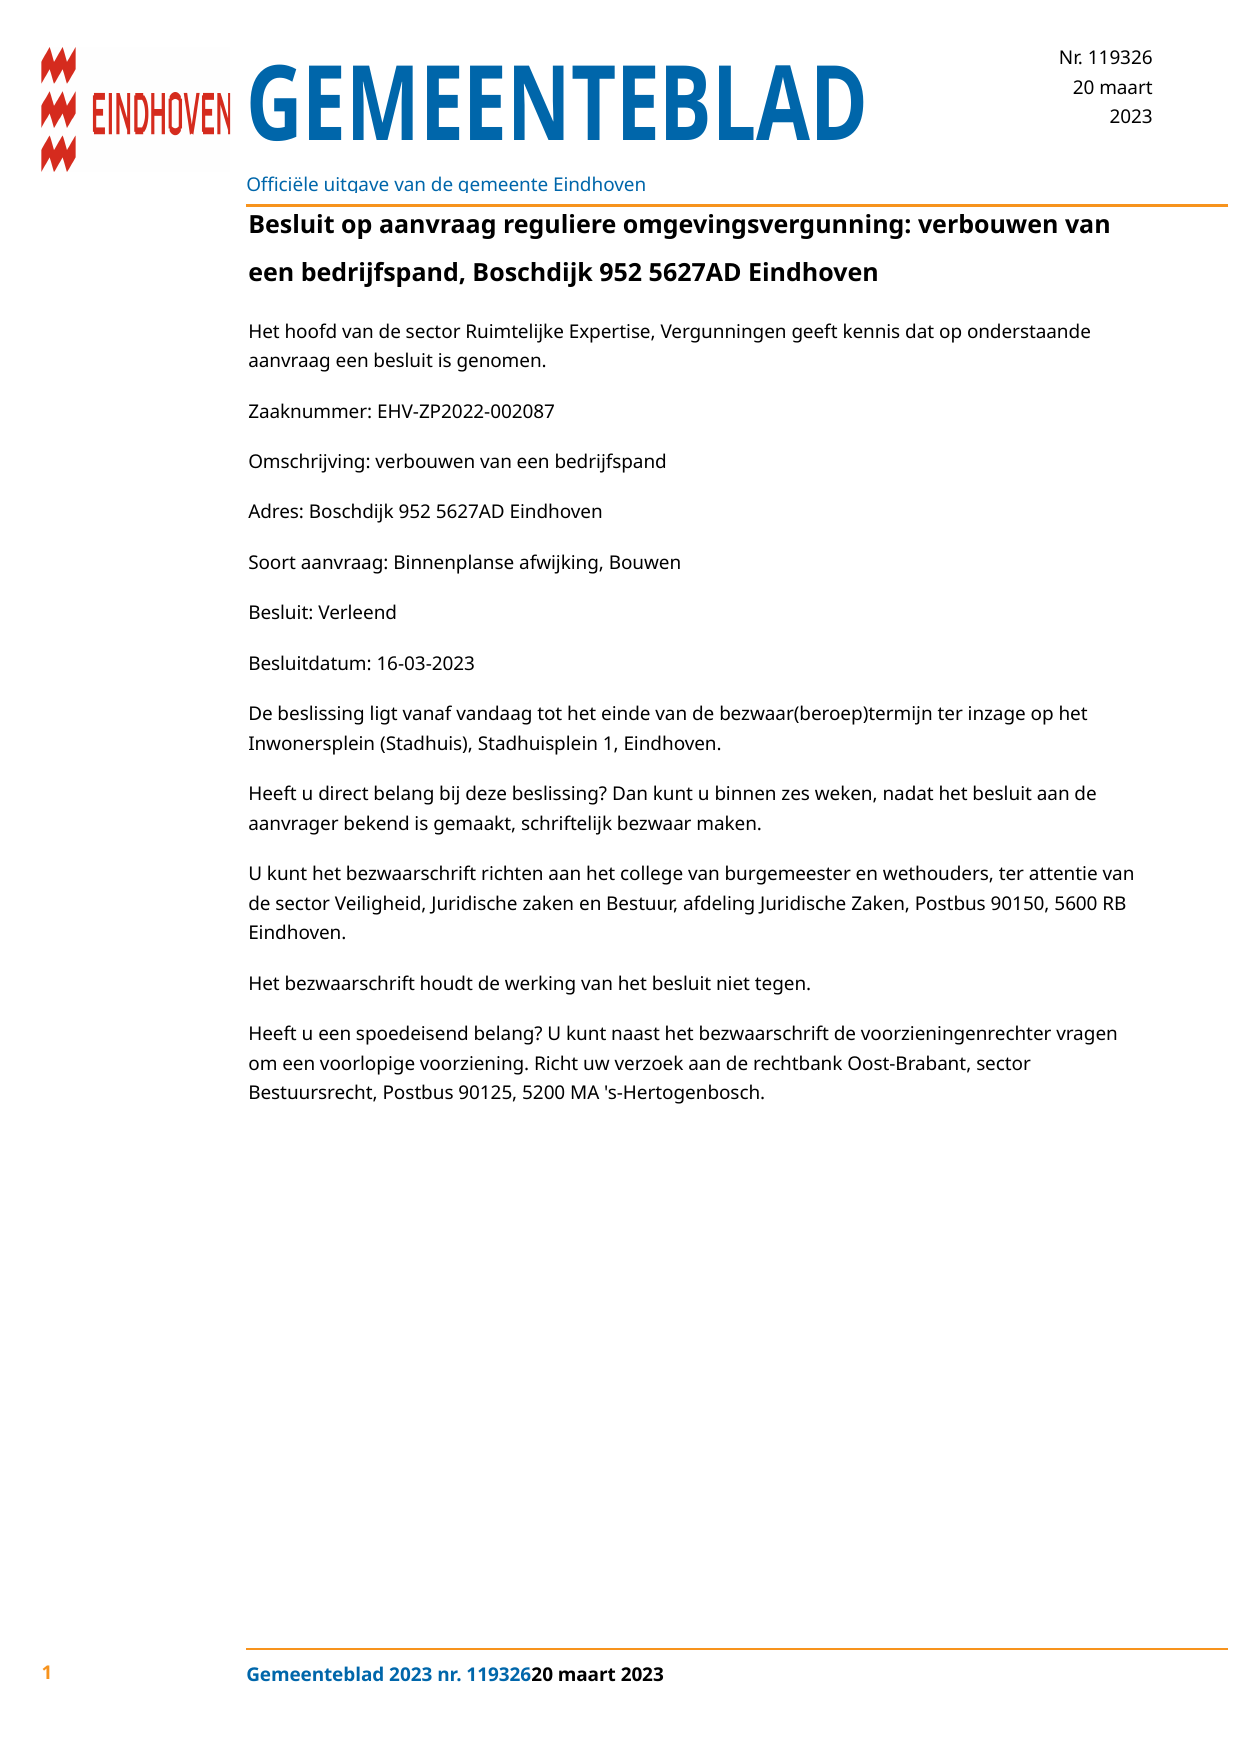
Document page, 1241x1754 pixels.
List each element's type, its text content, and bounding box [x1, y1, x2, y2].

text Besluit op aanvraag reguliere omgevingsvergunning: verbouwen van een bedrijfspand, Boschdijk 952 5627AD Eindhoven [248, 207, 1152, 288]
text Besluitdatum: 16-03-2023 [248, 650, 1152, 676]
text Het hoofd van de sector Ruimtelijke Expertise, Vergunningen geeft kennis dat op onderstaande aanvraag een besluit is genomen. [248, 318, 1152, 373]
text Besluit: Verleend [248, 599, 1152, 625]
text Het bezwaarschrift houdt de werking van het besluit niet tegen. [248, 970, 1152, 996]
text Omschrijving: verbouwen van een bedrijfspand [248, 448, 1152, 474]
text Heeft u een spoedeisend belang? U kunt naast het bezwaarschrift de voorzieningenrechter vragen om een voorlopige voorziening. Richt uw verzoek aan de rechtbank Oost-Brabant, sector Bestuursrecht, Postbus 90125, 5200 MA 's-Hertogenbosch. [248, 1020, 1152, 1105]
text Heeft u direct belang bij deze beslissing? Dan kunt u binnen zes weken, nadat het besluit aan de aanvrager bekend is gemaakt, schriftelijk bezwaar maken. [248, 780, 1152, 836]
picture [41, 47, 231, 172]
text Zaaknummer: EHV-ZP2022-002087 [248, 398, 1152, 424]
text U kunt het bezwaarschrift richten aan het college van burgemeester en wethouders, ter attentie van de sector Veiligheid, Juridische zaken en Bestuur, afdeling Juridische Zaken, Postbus 90150, 5600 RB Eindhoven. [248, 860, 1152, 945]
text Adres: Boschdijk 952 5627AD Eindhoven [248, 499, 1152, 524]
text De beslissing ligt vanaf vandaag tot het einde van de bezwaar(beroep)termijn ter inzage op het Inwonersplein (Stadhuis), Stadhuisplein 1, Eindhoven. [248, 700, 1152, 756]
text Soort aanvraag: Binnenplanse afwijking, Bouwen [248, 549, 1152, 575]
